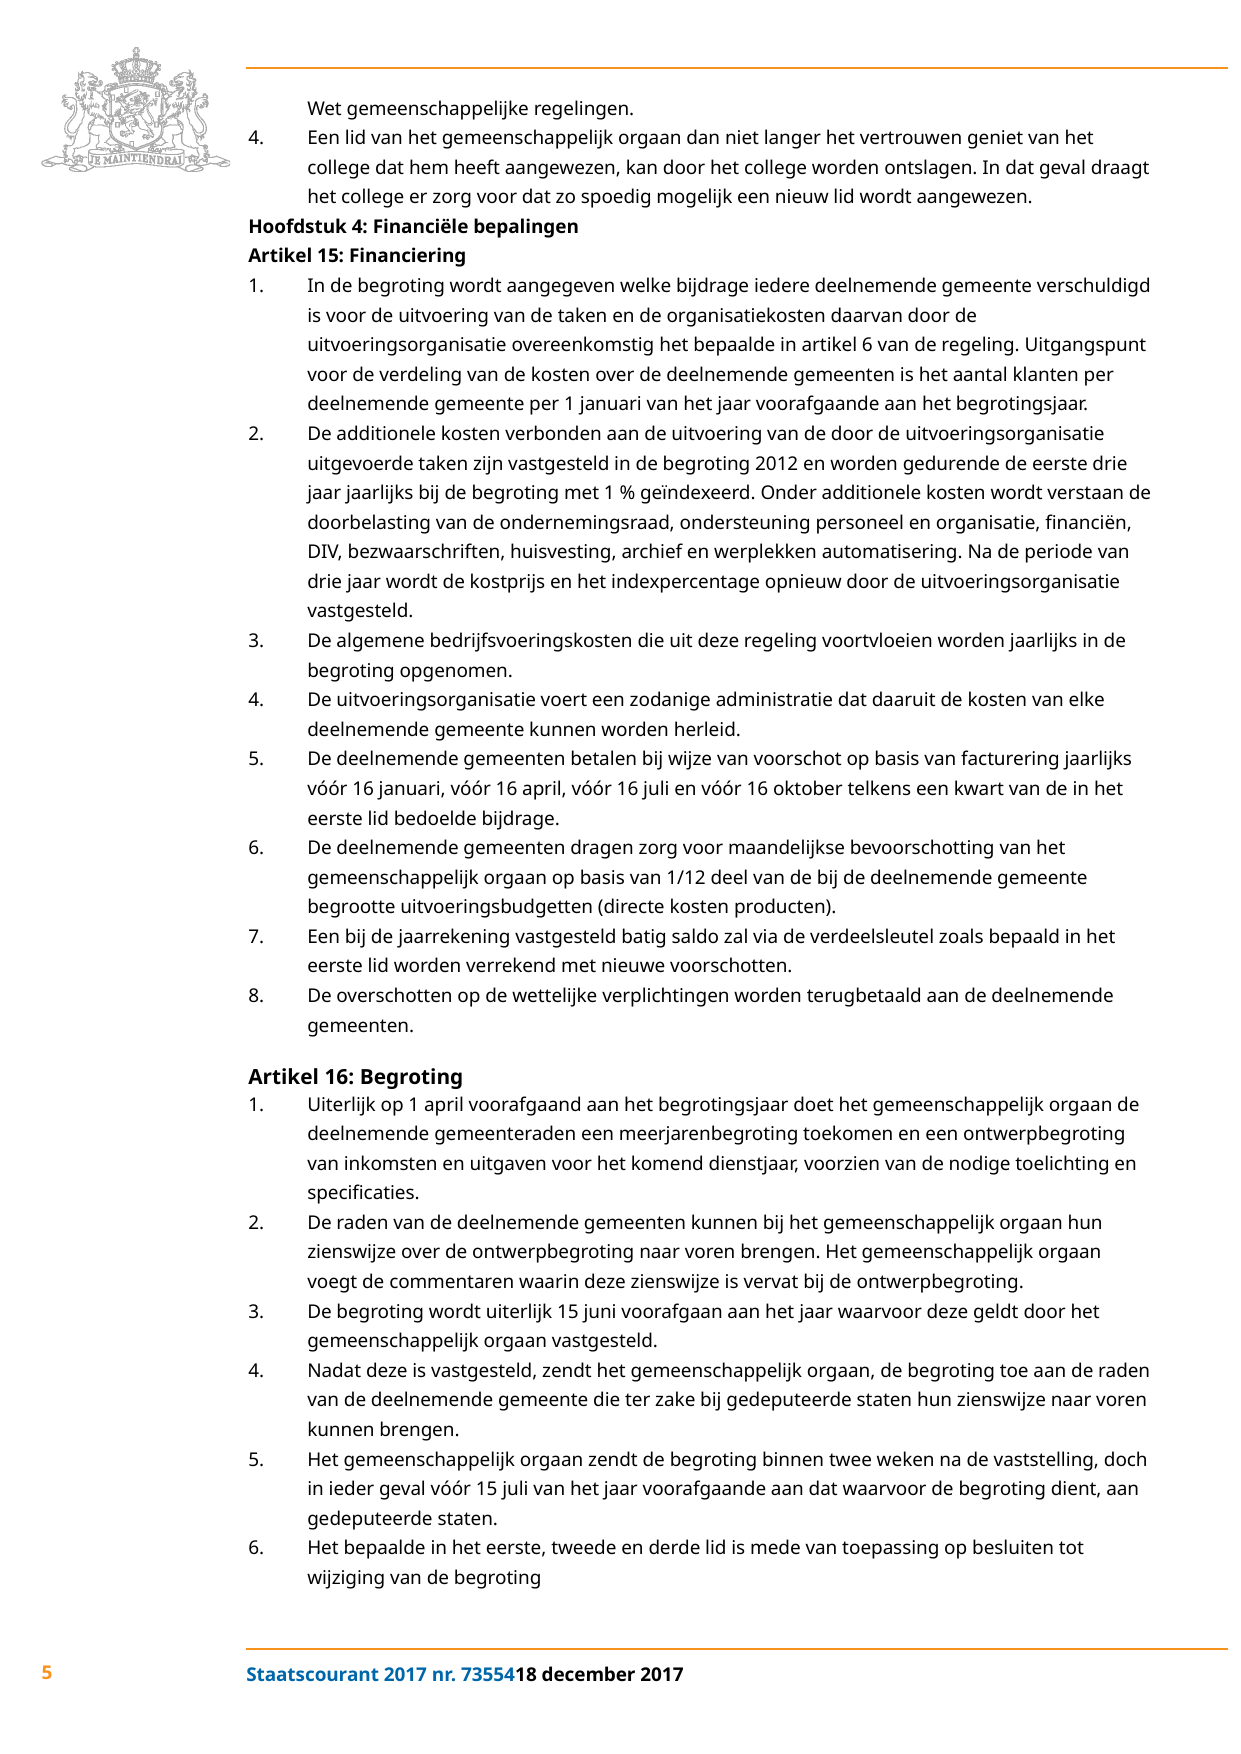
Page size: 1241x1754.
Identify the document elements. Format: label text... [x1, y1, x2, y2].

list De begroting wordt uiterlijk 15 juni voorafgaan aan het jaar waarvoor deze geldt door het gemeenschappelijk orgaan vastgesteld. [248, 1298, 1152, 1353]
list De deelnemende gemeenten dragen zorg voor maandelijkse bevoorschotting van het gemeenschappelijk orgaan op basis van 1/12 deel van de bij de deelnemende gemeente begrootte uitvoeringsbudgetten (directe kosten producten). [248, 834, 1152, 919]
list De deelnemende gemeenten betalen bij wijze van voorschot op basis van facturering jaarlijks vóór 16 januari, vóór 16 april, vóór 16 juli en vóór 16 oktober telkens een kwart van de in het eerste lid bedoelde bijdrage. [248, 746, 1152, 831]
list Een lid van het gemeenschappelijk orgaan dan niet langer het vertrouwen geniet van het college dat hem heeft aangewezen, kan door het college worden ontslagen. In dat geval draagt het college er zorg voor dat zo spoedig mogelijk een nieuw lid wordt aangewezen. [248, 124, 1152, 209]
list Uiterlijk op 1 april voorafgaand aan het begrotingsjaar doet het gemeenschappelijk orgaan de deelnemende gemeenteraden een meerjarenbegroting toekomen en een ontwerpbegroting van inkomsten en uitgaven voor het komend dienstjaar, voorzien van de nodige toelichting en specificaties. [248, 1091, 1152, 1205]
list De algemene bedrijfsvoeringskosten die uit deze regeling voortvloeien worden jaarlijks in de begroting opgenomen. [248, 627, 1152, 683]
picture [41, 47, 231, 172]
list De overschotten op de wettelijke verplichtingen worden terugbetaald aan de deelnemende gemeenten. [248, 982, 1152, 1038]
list Nadat deze is vastgesteld, zendt het gemeenschappelijk orgaan, de begroting toe aan de raden van de deelnemende gemeente die ter zake bij gedeputeerde staten hun zienswijze naar voren kunnen brengen. [248, 1357, 1152, 1442]
list De uitvoeringsorganisatie voert een zodanige administratie dat daaruit de kosten van elke deelnemende gemeente kunnen worden herleid. [248, 686, 1152, 742]
list De raden van de deelnemende gemeenten kunnen bij het gemeenschappelijk orgaan hun zienswijze over de ontwerpbegroting naar voren brengen. Het gemeenschappelijk orgaan voegt de commentaren waarin deze zienswijze is vervat bij de ontwerpbegroting. [248, 1209, 1152, 1294]
list Het bepaalde in het eerste, tweede en derde lid is mede van toepassing op besluiten tot wijziging van de begroting [248, 1534, 1152, 1590]
list Een bij de jaarrekening vastgesteld batig saldo zal via de verdeelsleutel zoals bepaald in het eerste lid worden verrekend met nieuwe voorschotten. [248, 923, 1152, 978]
text Artikel 16: Begroting [248, 1062, 1152, 1091]
text Hoofdstuk 4: Financiële bepalingen [248, 213, 1152, 239]
list In de begroting wordt aangegeven welke bijdrage iedere deelnemende gemeente verschuldigd is voor de uitvoering van de taken en de organisatiekosten daarvan door de uitvoeringsorganisatie overeenkomstig het bepaalde in artikel 6 van de regeling. Uitgangspunt voor de verdeling van de kosten over de deelnemende gemeenten is het aantal klanten per deelnemende gemeente per 1 januari van het jaar voorafgaande aan het begrotingsjaar. [248, 272, 1152, 416]
text Artikel 15: Financiering [248, 243, 1152, 268]
list Het gemeenschappelijk orgaan zendt de begroting binnen twee weken na de vaststelling, doch in ieder geval vóór 15 juli van het jaar voorafgaande aan dat waarvoor de begroting dient, aan gedeputeerde staten. [248, 1446, 1152, 1531]
list Wet gemeenschappelijke regelingen. [248, 95, 1152, 121]
list De additionele kosten verbonden aan de uitvoering van de door de uitvoeringsorganisatie uitgevoerde taken zijn vastgesteld in de begroting 2012 en worden gedurende de eerste drie jaar jaarlijks bij de begroting met 1 % geïndexeerd. Onder additionele kosten wordt verstaan de doorbelasting van de ondernemingsraad, ondersteuning personeel en organisatie, financiën, DIV, bezwaarschriften, huisvesting, archief en werplekken automatisering. Na de periode van drie jaar wordt de kostprijs en het indexpercentage opnieuw door de uitvoeringsorganisatie vastgesteld. [248, 420, 1152, 623]
